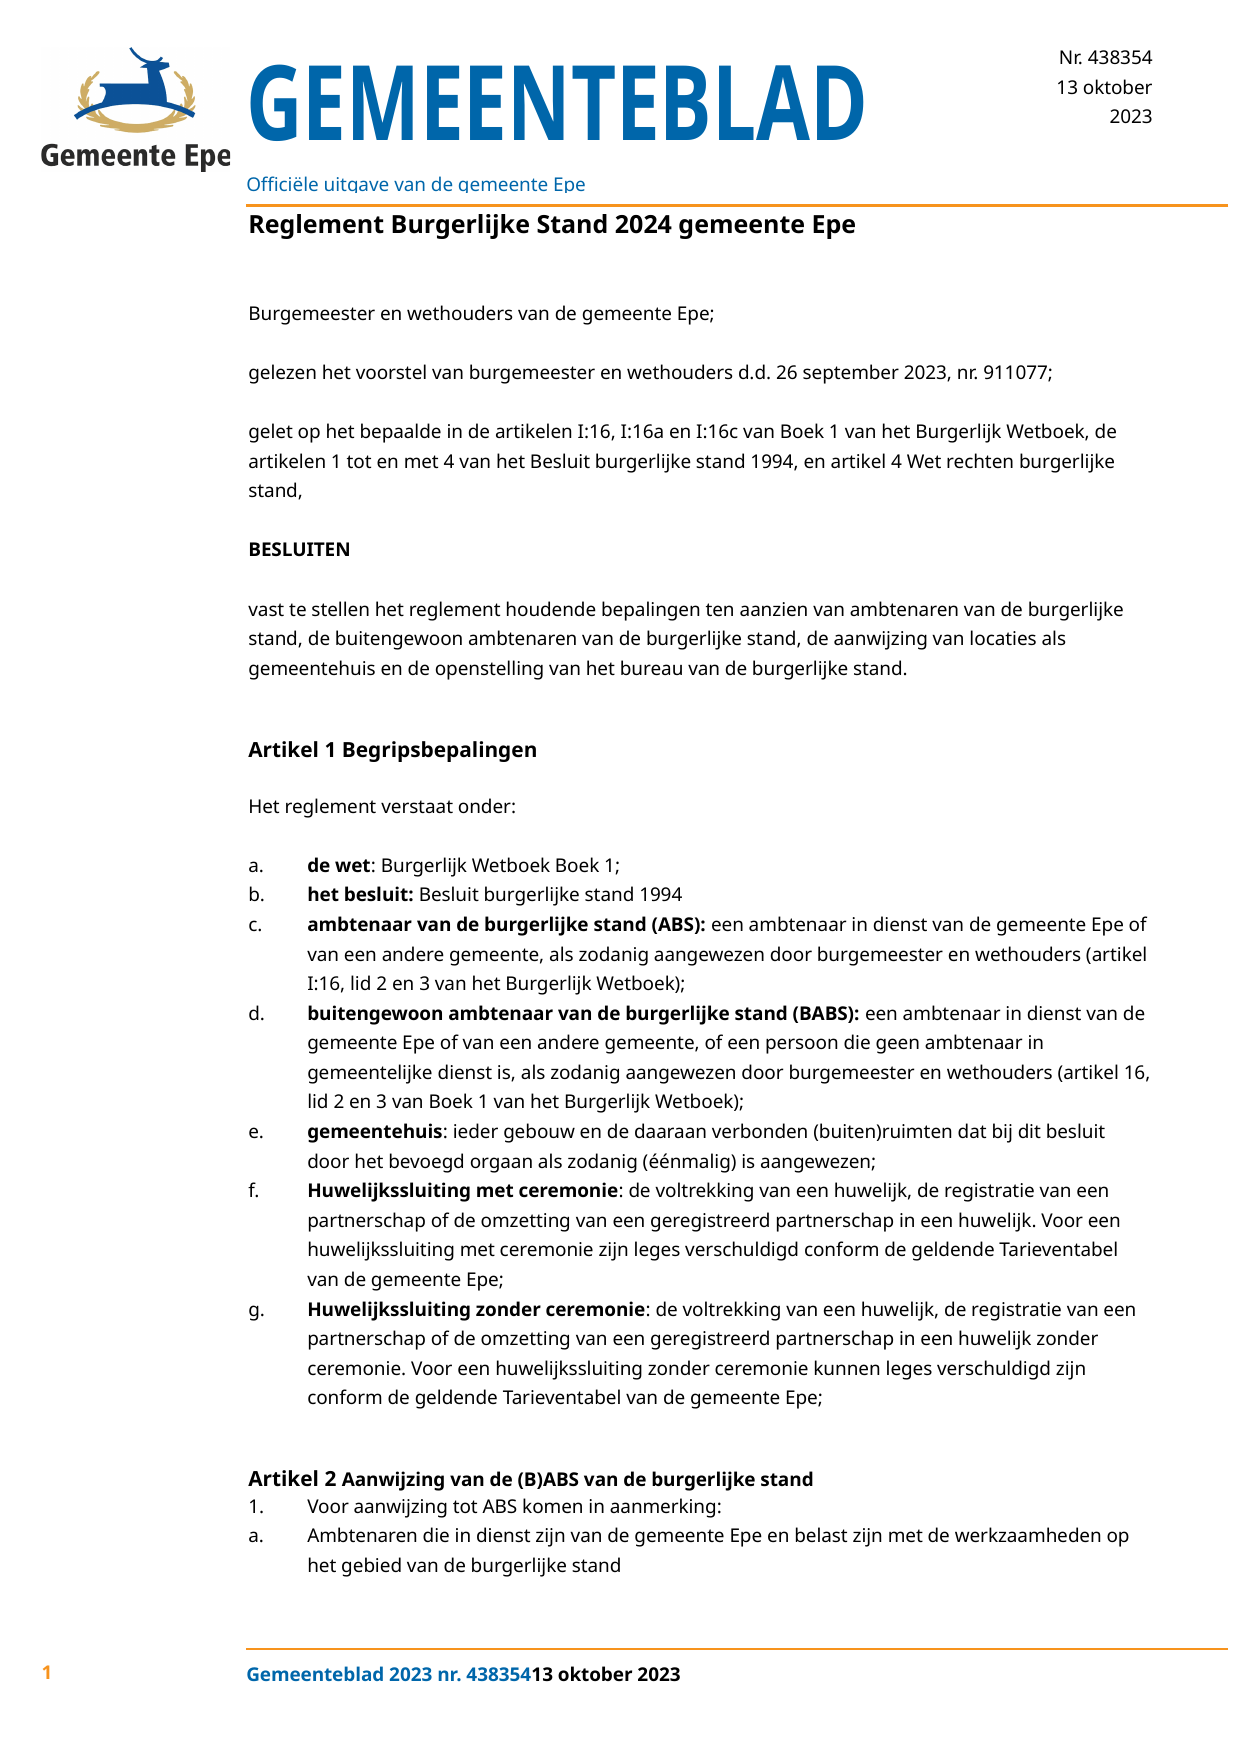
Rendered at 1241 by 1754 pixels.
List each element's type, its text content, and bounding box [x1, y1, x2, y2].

list het besluit: Besluit burgerlijke stand 1994 [248, 882, 1152, 907]
list Huwelijkssluiting zonder ceremonie: de voltrekking van een huwelijk, de registratie van een partnerschap of de omzetting van een geregistreerd partnerschap in een huwelijk zonder ceremonie. Voor een huwelijkssluiting zonder ceremonie kunnen leges verschuldigd zijn conform de geldende Tarieventabel van de gemeente Epe; [248, 1296, 1152, 1410]
text Artikel 2 Aanwijzing van de (B)ABS van de burgerlijke stand [248, 1464, 1152, 1493]
text vast te stellen het reglement houdende bepalingen ten aanzien van ambtenaren van de burgerlijke stand, de buitengewoon ambtenaren van de burgerlijke stand, de aanwijzing van locaties als gemeentehuis en de openstelling van het bureau van de burgerlijke stand. [248, 596, 1152, 681]
text gelezen het voorstel van burgemeester en wethouders d.d. 26 september 2023, nr. 911077; [248, 359, 1152, 385]
list buitengewoon ambtenaar van de burgerlijke stand (BABS): een ambtenaar in dienst van de gemeente Epe of van een andere gemeente, of een persoon die geen ambtenaar in gemeentelijke dienst is, als zodanig aangewezen door burgemeester en wethouders (artikel 16, lid 2 en 3 van Boek 1 van het Burgerlijk Wetboek); [248, 1000, 1152, 1114]
picture [41, 47, 231, 172]
text Artikel 1 Begripsbepalingen [248, 735, 1152, 763]
list Ambtenaren die in dienst zijn van de gemeente Epe en belast zijn met de werkzaamheden op het gebied van de burgerlijke stand [248, 1523, 1152, 1578]
text Het reglement verstaat onder: [248, 793, 1152, 819]
list gemeentehuis: ieder gebouw en de daaraan verbonden (buiten)ruimten dat bij dit besluit door het bevoegd orgaan als zodanig (éénmalig) is aangewezen; [248, 1118, 1152, 1174]
text Burgemeester en wethouders van de gemeente Epe; [248, 300, 1152, 326]
list Voor aanwijzing tot ABS komen in aanmerking: [248, 1493, 1152, 1519]
text gelet op het bepaalde in de artikelen I:16, I:16a en I:16c van Boek 1 van het Burgerlijk Wetboek, de artikelen 1 tot en met 4 van het Besluit burgerlijke stand 1994, en artikel 4 Wet rechten burgerlijke stand, [248, 418, 1152, 503]
list Huwelijkssluiting met ceremonie: de voltrekking van een huwelijk, de registratie van een partnerschap of de omzetting van een geregistreerd partnerschap in een huwelijk. Voor een huwelijkssluiting met ceremonie zijn leges verschuldigd conform de geldende Tarieventabel van de gemeente Epe; [248, 1177, 1152, 1292]
list ambtenaar van de burgerlijke stand (ABS): een ambtenaar in dienst van de gemeente Epe of van een andere gemeente, als zodanig aangewezen door burgemeester en wethouders (artikel I:16, lid 2 en 3 van het Burgerlijk Wetboek); [248, 911, 1152, 996]
text BESLUITEN [248, 537, 1152, 562]
list de wet: Burgerlijk Wetboek Boek 1; [248, 852, 1152, 878]
text Reglement Burgerlijke Stand 2024 gemeente Epe [248, 207, 1152, 241]
